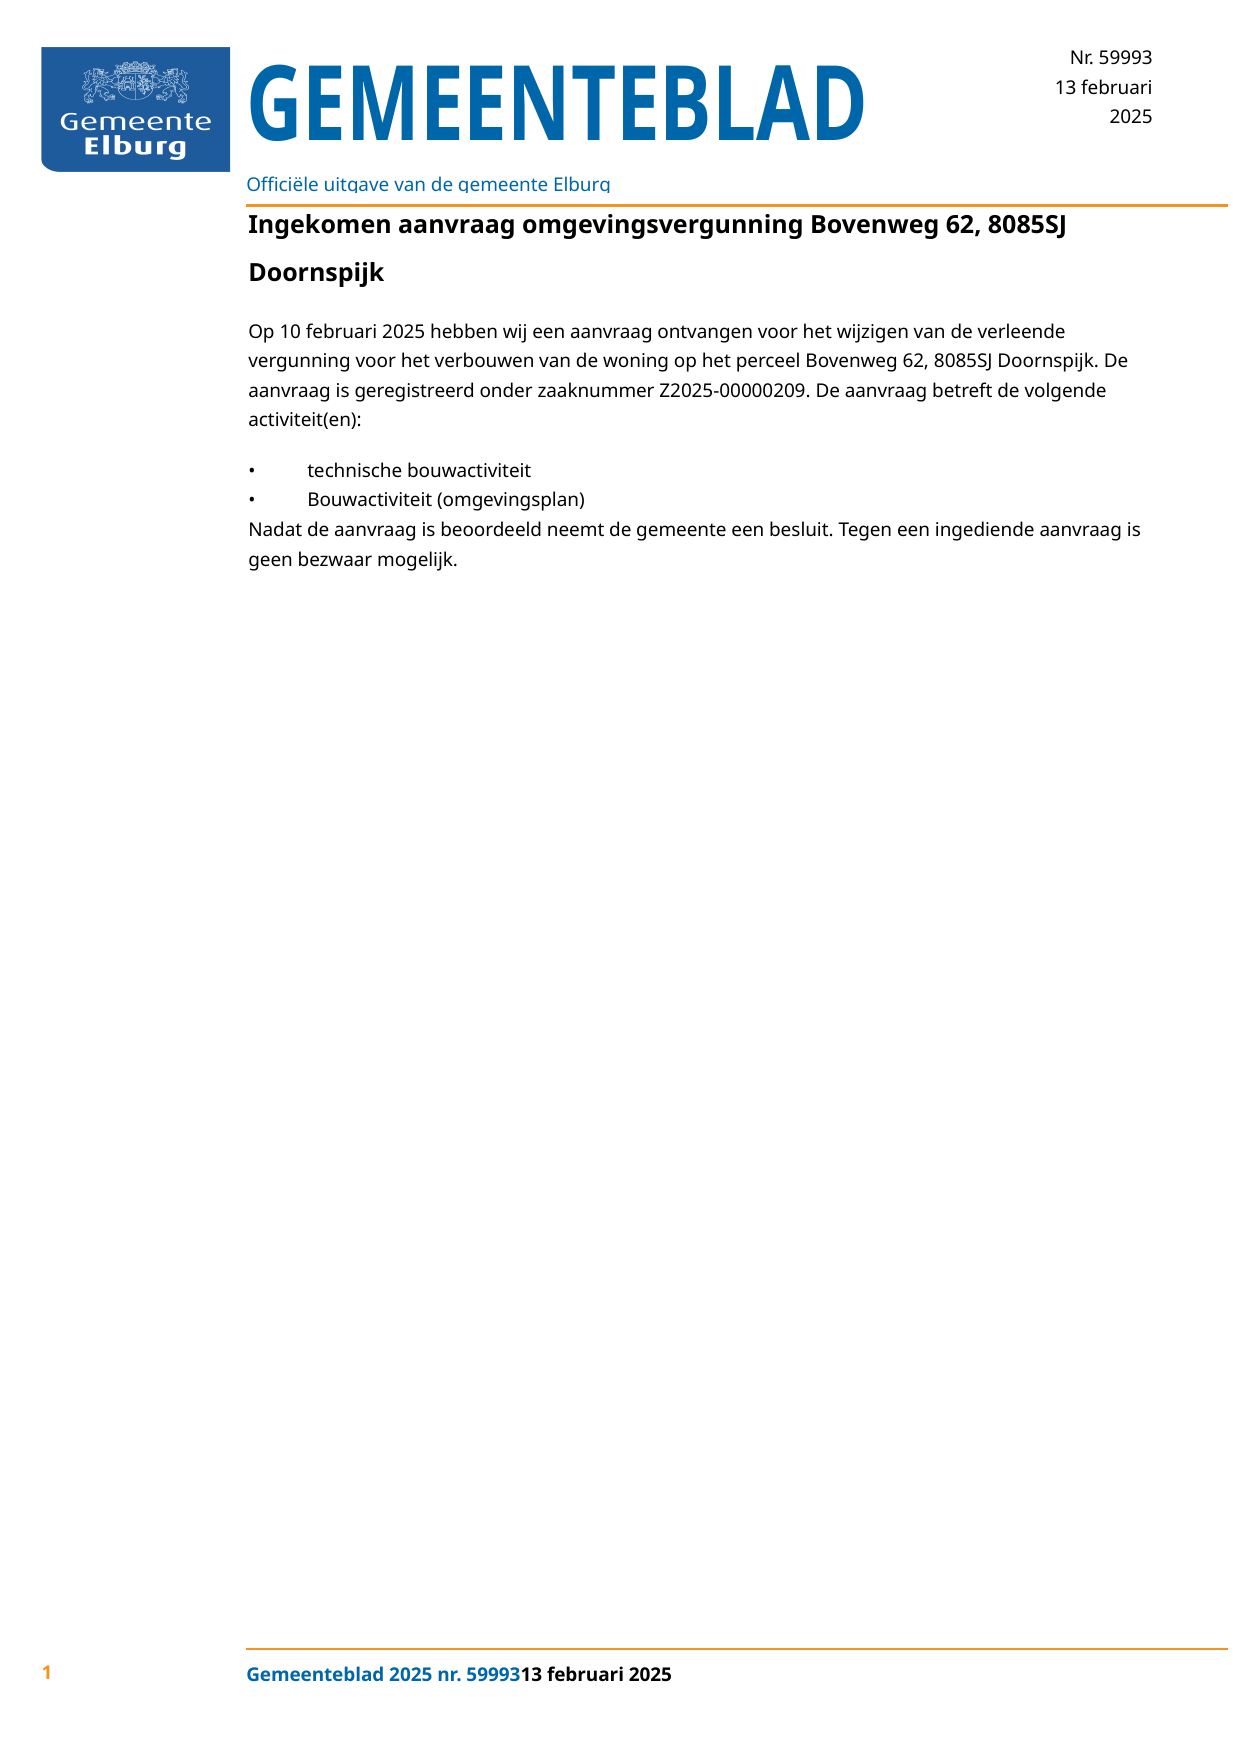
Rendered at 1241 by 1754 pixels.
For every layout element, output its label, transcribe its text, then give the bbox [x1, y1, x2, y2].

list technische bouwactiviteit [248, 457, 1152, 483]
picture [41, 47, 231, 172]
text Op 10 februari 2025 hebben wij een aanvraag ontvangen voor het wijzigen van de verleende vergunning voor het verbouwen van de woning op het perceel Bovenweg 62, 8085SJ Doornspijk. De aanvraag is geregistreerd onder zaaknummer Z2025-00000209. De aanvraag betreft de volgende activiteit(en): [248, 318, 1152, 432]
text Ingekomen aanvraag omgevingsvergunning Bovenweg 62, 8085SJ Doornspijk [248, 207, 1152, 288]
list Bouwactiviteit (omgevingsplan) [248, 487, 1152, 512]
text Nadat de aanvraag is beoordeeld neemt de gemeente een besluit. Tegen een ingediende aanvraag is geen bezwaar mogelijk. [248, 516, 1152, 572]
